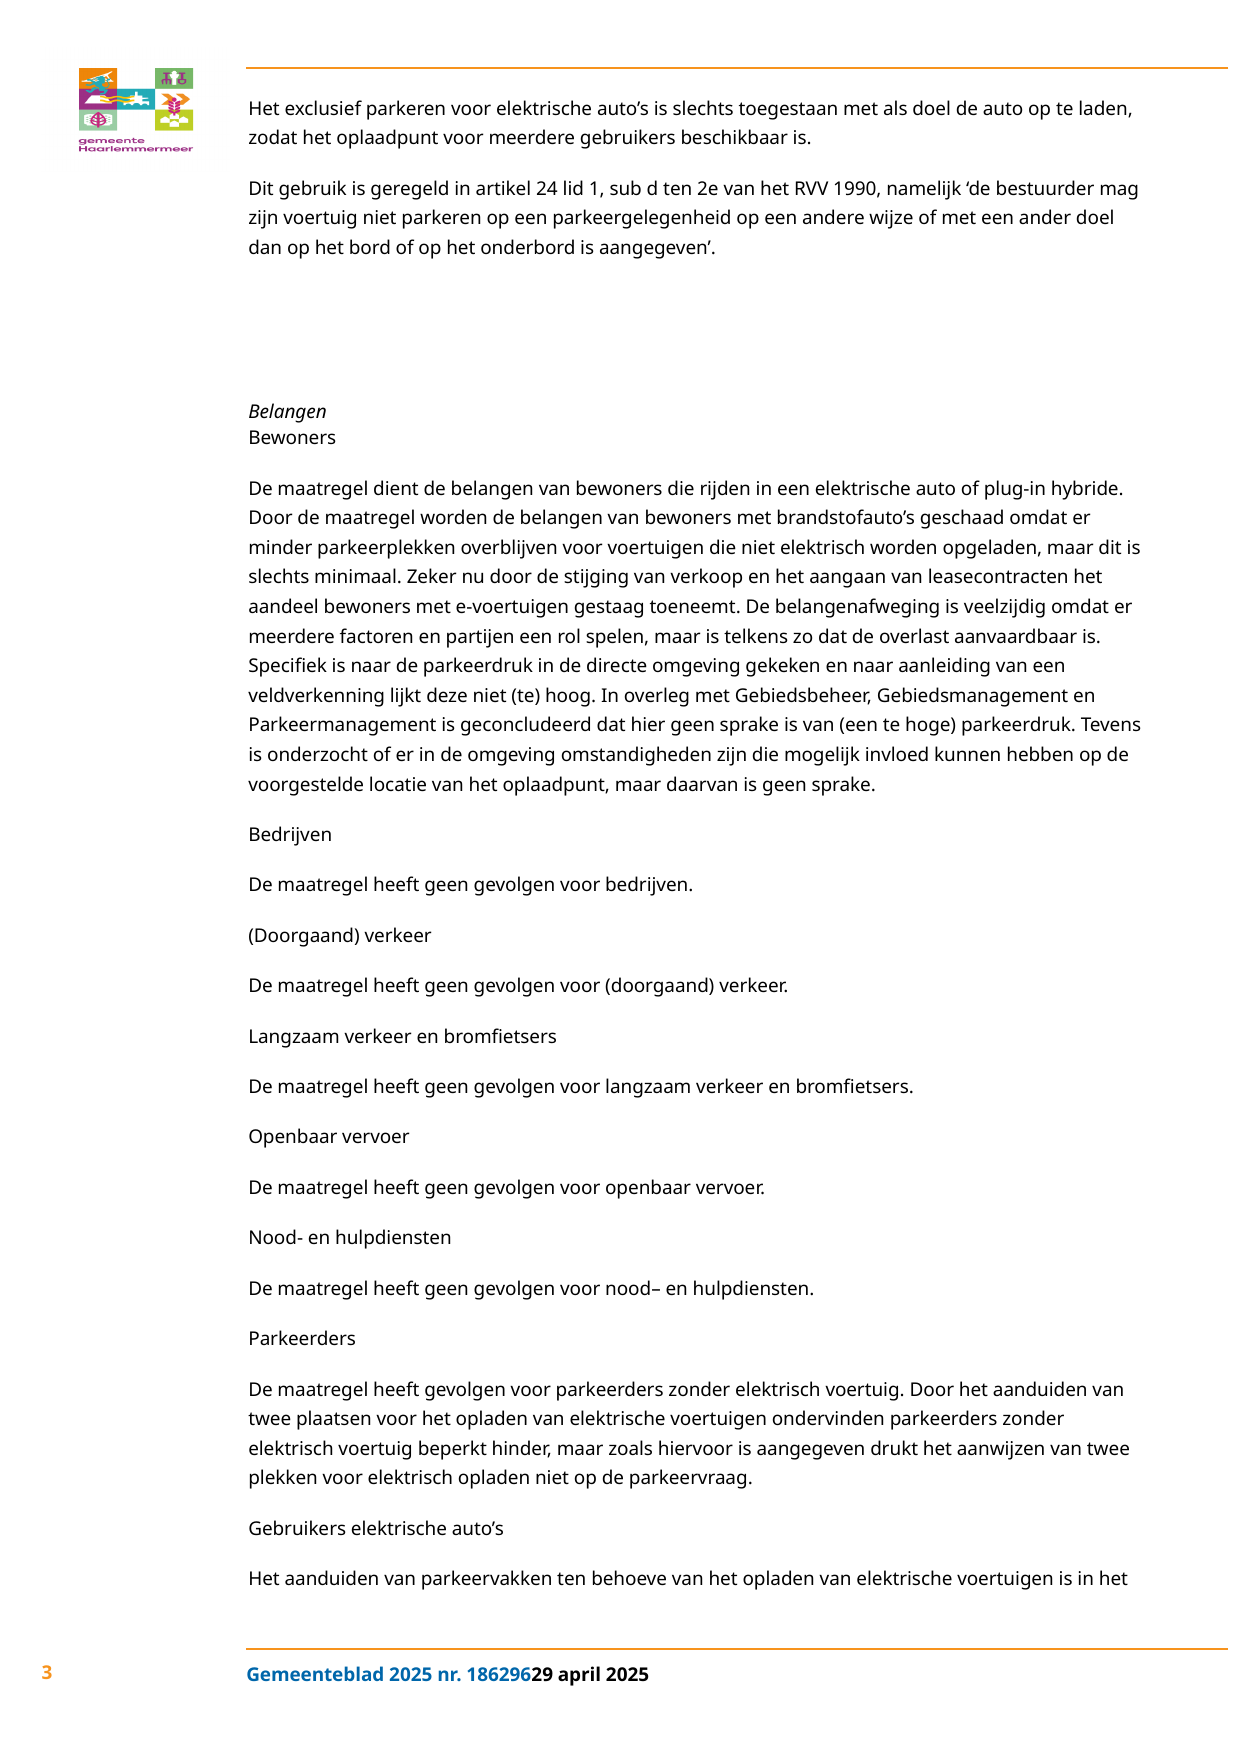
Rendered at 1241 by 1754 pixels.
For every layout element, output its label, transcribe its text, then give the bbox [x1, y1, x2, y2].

text Openbaar vervoer [248, 1124, 1152, 1149]
text De maatregel heeft geen gevolgen voor (doorgaand) verkeer. [248, 972, 1152, 998]
text Bedrijven [248, 821, 1152, 847]
text Bewoners [248, 424, 1152, 450]
text De maatregel heeft gevolgen voor parkeerders zonder elektrisch voertuig. Door het aanduiden van twee plaatsen voor het opladen van elektrische voertuigen ondervinden parkeerders zonder elektrisch voertuig beperkt hinder, maar zoals hiervoor is aangegeven drukt het aanwijzen van twee plekken voor elektrisch opladen niet op de parkeervraag. [248, 1376, 1152, 1490]
text De maatregel heeft geen gevolgen voor nood– en hulpdiensten. [248, 1275, 1152, 1301]
text Gebruikers elektrische auto’s [248, 1515, 1152, 1541]
text Het aanduiden van parkeervakken ten behoeve van het opladen van elektrische voertuigen is in het [248, 1565, 1152, 1591]
text Belangen [248, 399, 1152, 424]
text De maatregel heeft geen gevolgen voor langzaam verkeer en bromfietsers. [248, 1073, 1152, 1099]
text Dit gebruik is geregeld in artikel 24 lid 1, sub d ten 2e van het RVV 1990, namelijk ‘de bestuurder mag zijn voertuig niet parkeren op een parkeergelegenheid op een andere wijze of met een ander doel dan op het bord of op het onderbord is aangegeven’. [248, 175, 1152, 260]
text Het exclusief parkeren voor elektrische auto’s is slechts toegestaan met als doel de auto op te laden, zodat het oplaadpunt voor meerdere gebruikers beschikbaar is. [248, 95, 1152, 150]
text Langzaam verkeer en bromfietsers [248, 1023, 1152, 1048]
text (Doorgaand) verkeer [248, 922, 1152, 948]
text Parkeerders [248, 1325, 1152, 1351]
picture [41, 47, 231, 172]
text De maatregel heeft geen gevolgen voor openbaar vervoer. [248, 1174, 1152, 1200]
text De maatregel heeft geen gevolgen voor bedrijven. [248, 872, 1152, 897]
text De maatregel dient de belangen van bewoners die rijden in een elektrische auto of plug-in hybride. Door de maatregel worden de belangen van bewoners met brandstofauto’s geschaad omdat er minder parkeerplekken overblijven voor voertuigen die niet elektrisch worden opgeladen, maar dit is slechts minimaal. Zeker nu door de stijging van verkoop en het aangaan van leasecontracten het aandeel bewoners met e-voertuigen gestaag toeneemt. De belangenafweging is veelzijdig omdat er meerdere factoren en partijen een rol spelen, maar is telkens zo dat de overlast aanvaardbaar is. Specifiek is naar de parkeerdruk in de directe omgeving gekeken en naar aanleiding van een veldverkenning lijkt deze niet (te) hoog. In overleg met Gebiedsbeheer, Gebiedsmanagement en Parkeermanagement is geconcludeerd dat hier geen sprake is van (een te hoge) parkeerdruk. Tevens is onderzocht of er in de omgeving omstandigheden zijn die mogelijk invloed kunnen hebben op de voorgestelde locatie van het oplaadpunt, maar daarvan is geen sprake. [248, 475, 1152, 796]
text Nood- en hulpdiensten [248, 1224, 1152, 1250]
